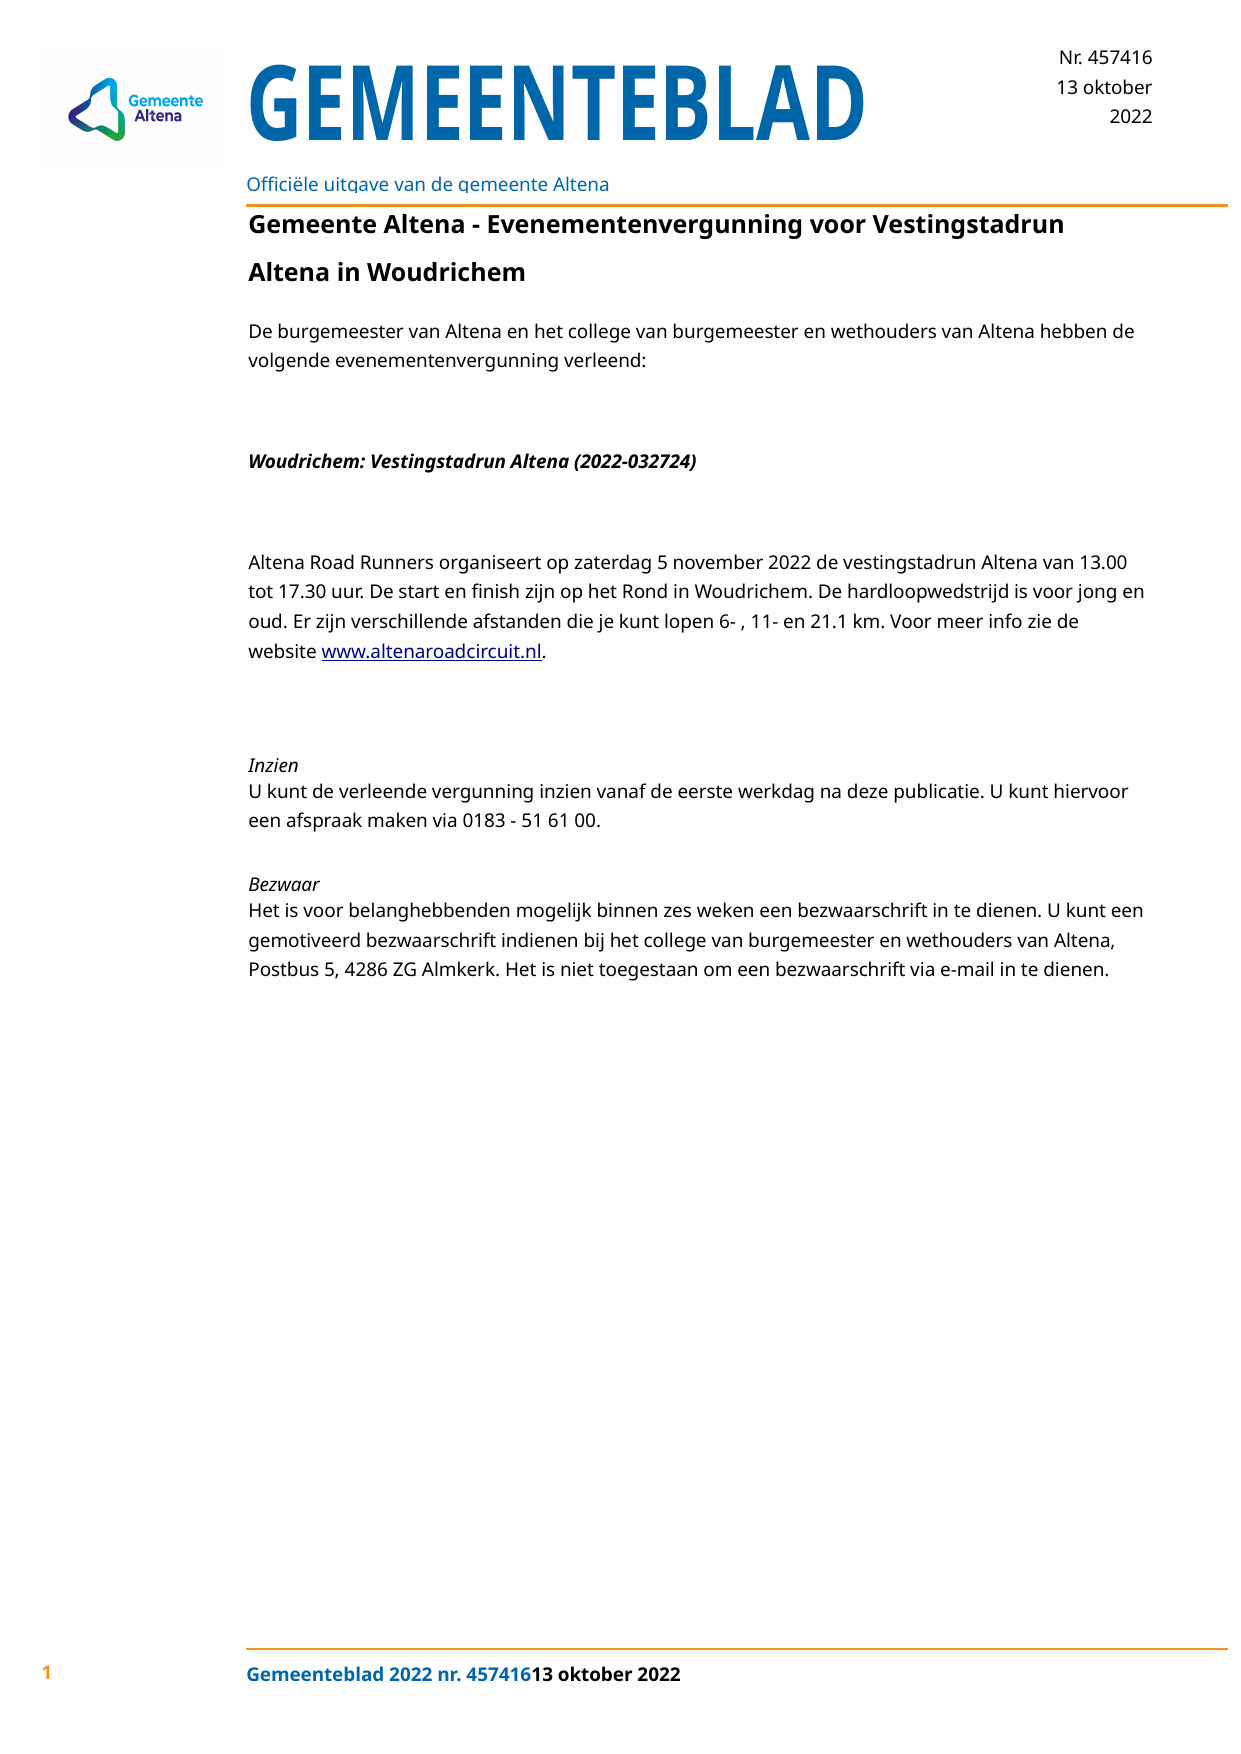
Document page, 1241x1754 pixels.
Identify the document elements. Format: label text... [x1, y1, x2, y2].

text De burgemeester van Altena en het college van burgemeester en wethouders van Altena hebben de volgende evenementenvergunning verleend: [248, 318, 1152, 373]
text U kunt de verleende vergunning inzien vanaf de eerste werkdag na deze publicatie. U kunt hiervoor een afspraak maken via 0183 - 51 61 00. [248, 778, 1152, 833]
text Gemeente Altena - Evenementenvergunning voor Vestingstadrun Altena in Woudrichem [248, 207, 1152, 288]
text Woudrichem: Vestingstadrun Altena (2022-032724) [248, 448, 1152, 474]
picture [41, 47, 231, 172]
text Bezwaar [248, 872, 1152, 897]
text Inzien [248, 752, 1152, 778]
text Altena Road Runners organiseert op zaterdag 5 november 2022 de vestingstadrun Altena van 13.00 tot 17.30 uur. De start en finish zijn op het Rond in Woudrichem. De hardloopwedstrijd is voor jong en oud. Er zijn verschillende afstanden die je kunt lopen 6- , 11- en 21.1 km. Voor meer info zie de website www.altenaroadcircuit.nl. [248, 549, 1152, 664]
text Het is voor belanghebbenden mogelijk binnen zes weken een bezwaarschrift in te dienen. U kunt een gemotiveerd bezwaarschrift indienen bij het college van burgemeester en wethouders van Altena, Postbus 5, 4286 ZG Almkerk. Het is niet toegestaan om een bezwaarschrift via e-mail in te dienen. [248, 897, 1152, 982]
